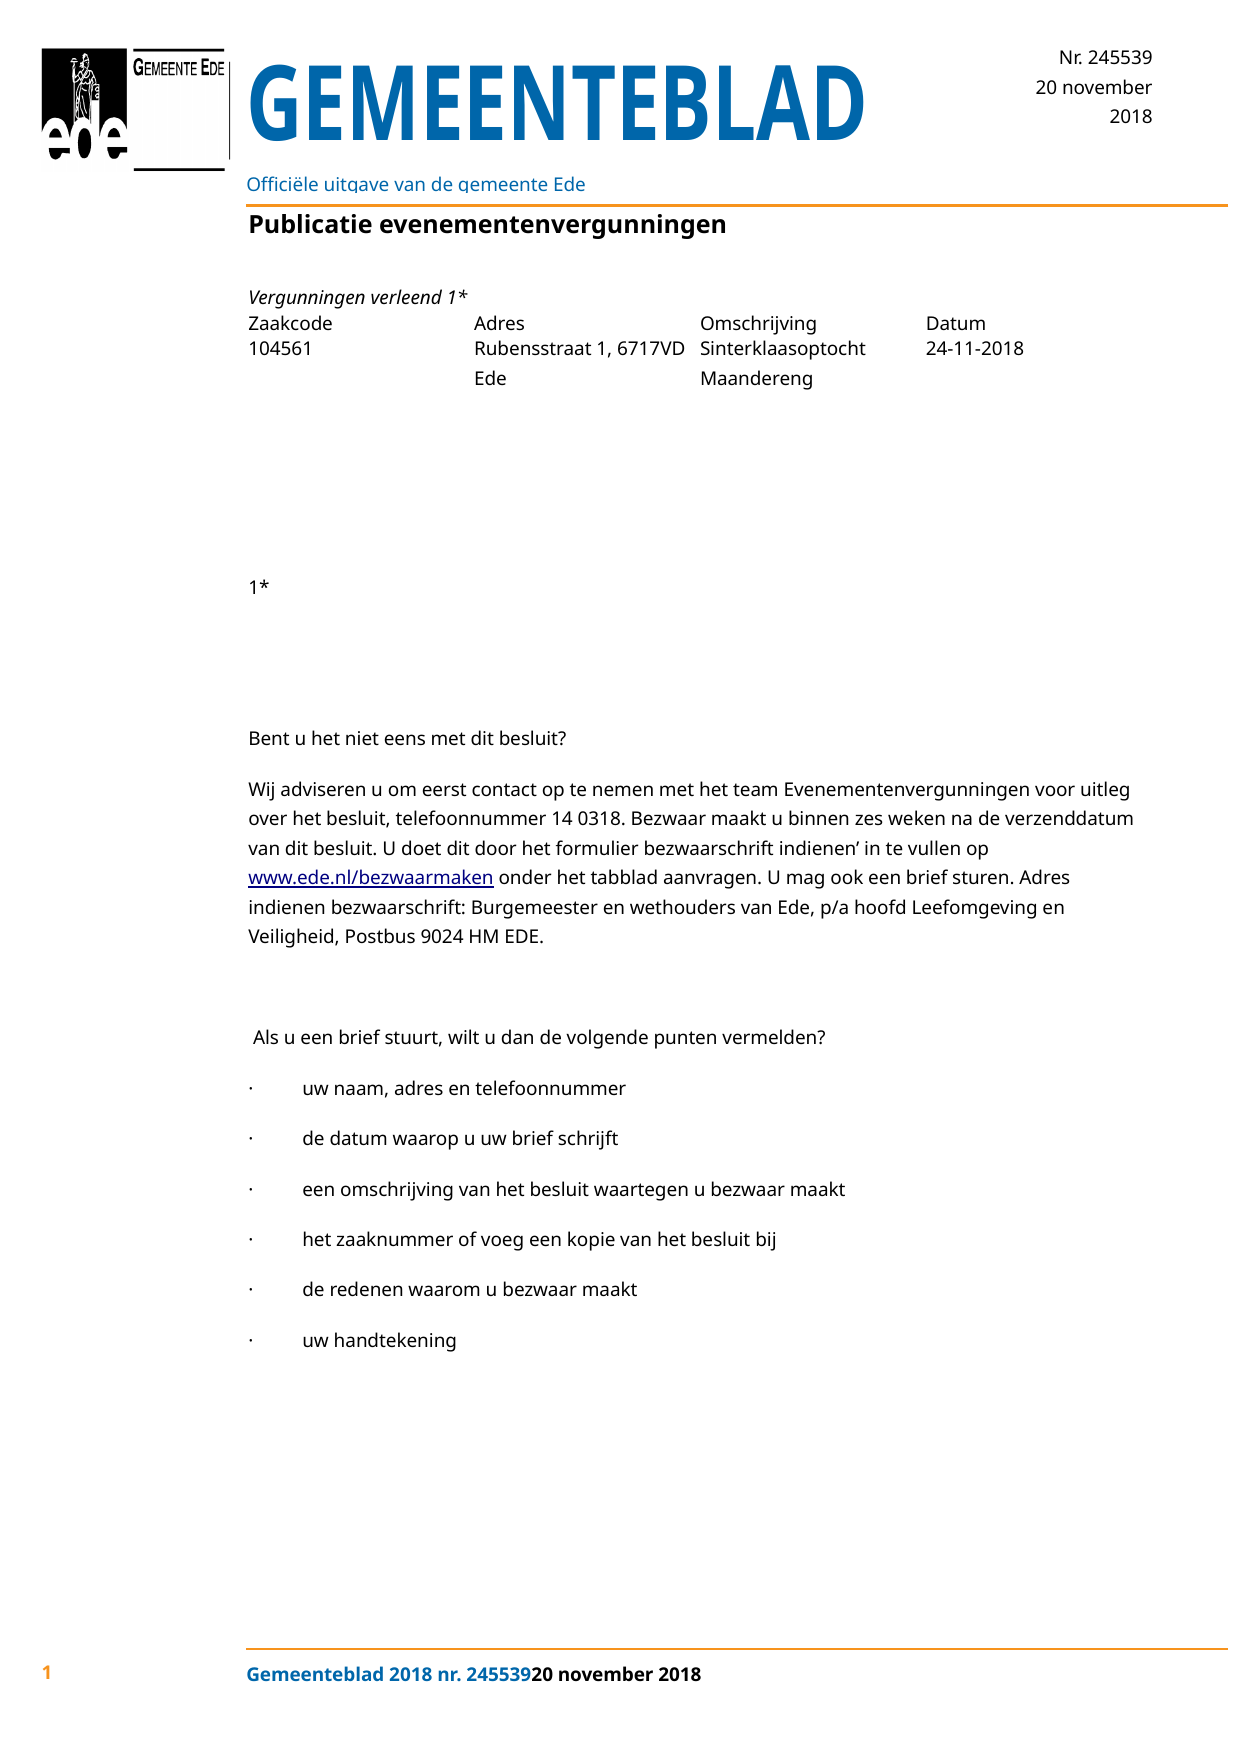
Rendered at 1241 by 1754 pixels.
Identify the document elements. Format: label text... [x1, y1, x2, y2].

table_cell [248, 416, 474, 442]
table_header Adres [474, 310, 700, 335]
table_cell [926, 391, 1152, 416]
table_cell [700, 519, 926, 545]
text · de redenen waarom u bezwaar maakt [248, 1277, 1152, 1302]
table_cell [926, 442, 1152, 468]
text Publicatie evenementenvergunningen [248, 207, 1152, 241]
table_cell [700, 391, 926, 416]
table_header Zaakcode [248, 310, 474, 335]
table_cell 24-11-2018 [926, 335, 1152, 391]
text · de datum waarop u uw brief schrijft [248, 1125, 1152, 1151]
text Vergunningen verleend 1* [248, 284, 1152, 309]
table_cell [474, 494, 700, 519]
table_cell [926, 545, 1152, 571]
table_cell [700, 545, 926, 571]
table_cell Rubensstraat 1, 6717VD Ede [474, 335, 700, 391]
table_cell [700, 468, 926, 494]
table_cell [700, 416, 926, 442]
text Wij adviseren u om eerst contact op te nemen met het team Evenementenvergunningen voor uitleg over het besluit, telefoonnummer 14 0318. Bezwaar maakt u binnen zes weken na de verzenddatum van dit besluit. U doet dit door het formulier bezwaarschrift indienen’ in te vullen op www.ede.nl/bezwaarmaken onder het tabblad aanvragen. U mag ook een brief sturen. Adres indienen bezwaarschrift: Burgemeester en wethouders van Ede, p/a hoofd Leefomgeving en Veiligheid, Postbus 9024 HM EDE. [248, 776, 1152, 949]
picture [41, 47, 231, 172]
table_cell Sinterklaasoptocht Maandereng [700, 335, 926, 391]
table_header Omschrijving [700, 310, 926, 335]
table_cell [248, 391, 474, 416]
text · uw naam, adres en telefoonnummer [248, 1075, 1152, 1101]
text · een omschrijving van het besluit waartegen u bezwaar maakt [248, 1176, 1152, 1201]
table_cell [248, 545, 474, 571]
table_cell [248, 442, 474, 468]
table_header Datum [926, 310, 1152, 335]
text Bent u het niet eens met dit besluit? [248, 725, 1152, 751]
table_cell [926, 494, 1152, 519]
table_cell [926, 468, 1152, 494]
table_cell [474, 391, 700, 416]
table_cell [700, 494, 926, 519]
table_cell [248, 494, 474, 519]
table_cell [474, 416, 700, 442]
table_cell [248, 468, 474, 494]
table_cell [700, 442, 926, 468]
text · uw handtekening [248, 1327, 1152, 1353]
table_cell [926, 416, 1152, 442]
table_cell [248, 519, 474, 545]
table_cell [474, 545, 700, 571]
table_cell [474, 442, 700, 468]
text · het zaaknummer of voeg een kopie van het besluit bij [248, 1226, 1152, 1252]
table_cell 104561 [248, 335, 474, 391]
table_cell [474, 519, 700, 545]
text 1* [248, 574, 1152, 600]
text Als u een brief stuurt, wilt u dan de volgende punten vermelden? [248, 1024, 1152, 1050]
table_cell [474, 468, 700, 494]
table_cell [926, 519, 1152, 545]
